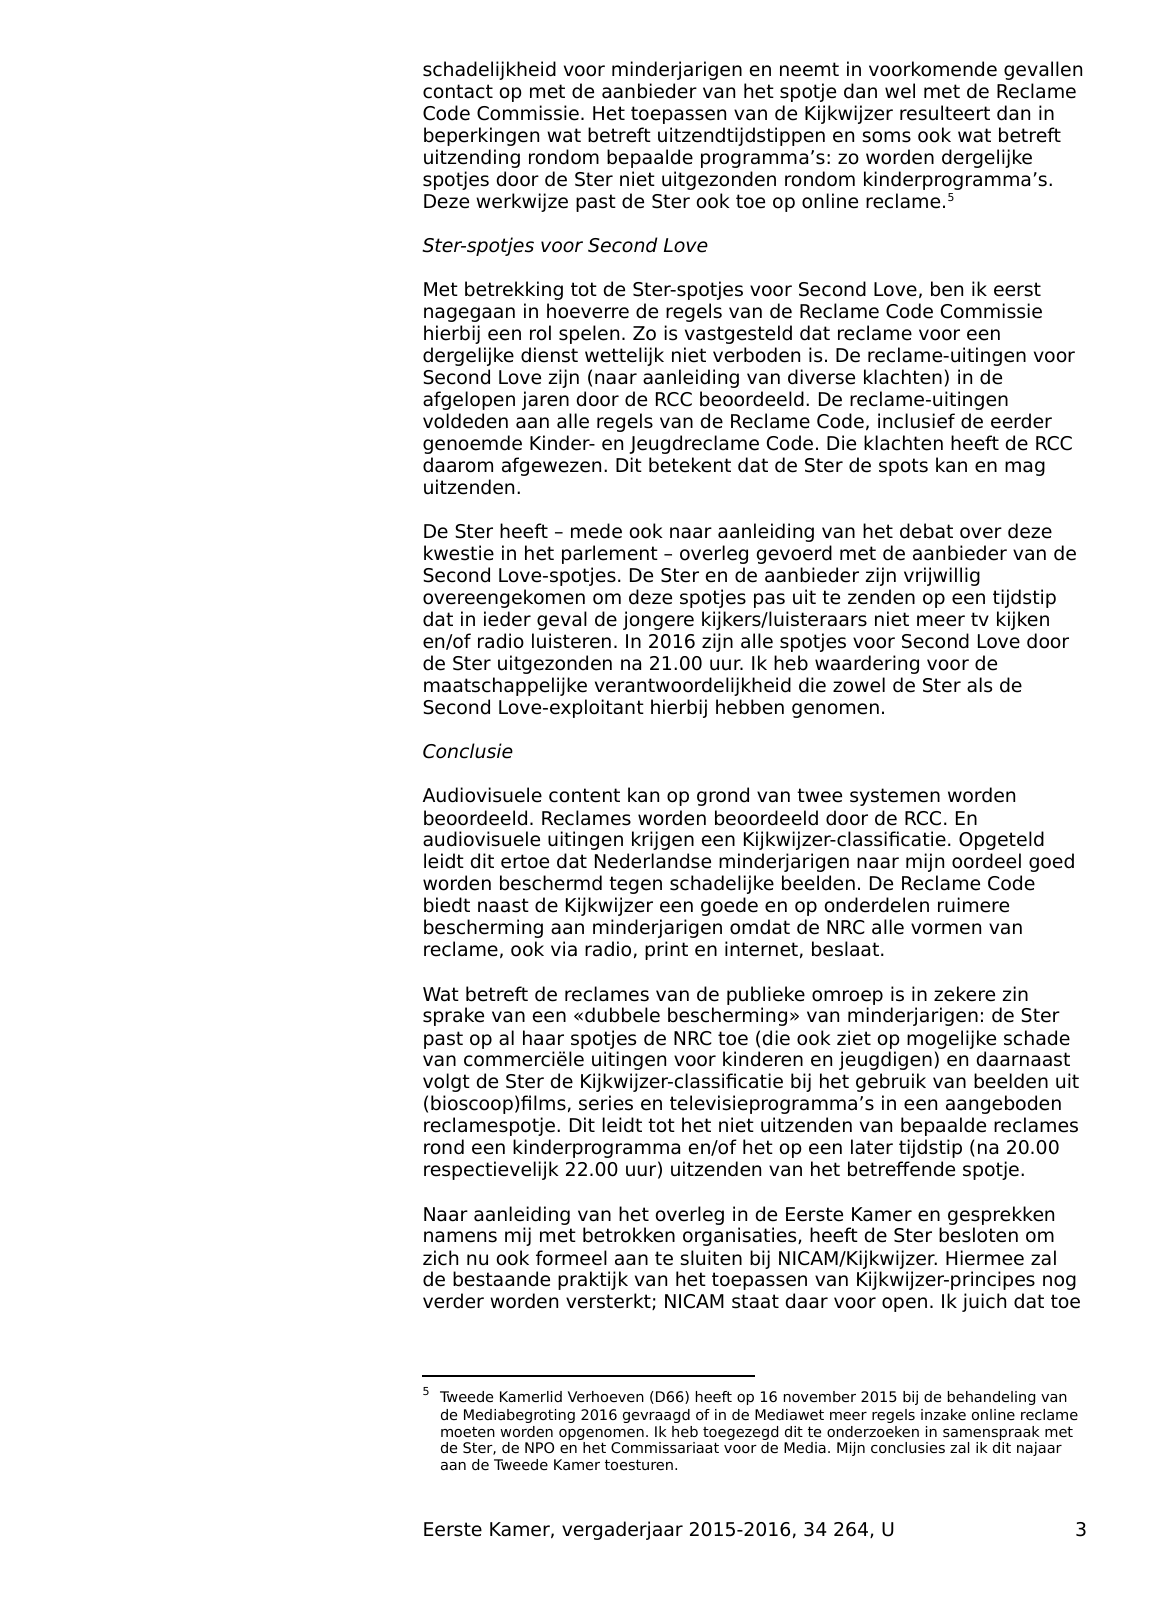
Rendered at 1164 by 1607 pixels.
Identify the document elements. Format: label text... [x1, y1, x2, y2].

text Wat betreft de reclames van de publieke omroep is in zekere zin sprake van een «dubbele bescherming» van minderjarigen: de Ster past op al haar spotjes de NRC toe (die ook ziet op mogelijke schade van commerciële uitingen voor kinderen en jeugdigen) en daarnaast volgt de Ster de Kijkwijzer-classificatie bij het gebruik van beelden uit (bioscoop)films, series en televisieprogramma’s in een aangeboden reclamespotje. Dit leidt tot het niet uitzenden van bepaalde reclames rond een kinderprogramma en/of het op een later tijdstip (na 20.00 respectievelijk 22.00 uur) uitzenden van het betreffende spotje. [422, 983, 1087, 1181]
text Tweede Kamerlid Verhoeven (D66) heeft op 16 november 2015 bij de behandeling van de Mediabegroting 2016 gevraagd of in de Mediawet meer regels inzake online reclame moeten worden opgenomen. Ik heb toegezegd dit te onderzoeken in samenspraak met de Ster, de NPO en het Commissariaat voor de Media. Mijn conclusies zal ik dit najaar aan de Tweede Kamer toesturen. [422, 1385, 1087, 1474]
text Audiovisuele content kan op grond van twee systemen worden beoordeeld. Reclames worden beoordeeld door de RCC. En audiovisuele uitingen krijgen een Kijkwijzer-classificatie. Opgeteld leidt dit ertoe dat Nederlandse minderjarigen naar mijn oordeel goed worden beschermd tegen schadelijke beelden. De Reclame Code biedt naast de Kijkwijzer een goede en op onderdelen ruimere bescherming aan minderjarigen omdat de NRC alle vormen van reclame, ook via radio, print en internet, beslaat. [422, 785, 1087, 961]
text De Ster heeft – mede ook naar aanleiding van het debat over deze kwestie in het parlement – overleg gevoerd met de aanbieder van de Second Love-spotjes. De Ster en de aanbieder zijn vrijwillig overeengekomen om deze spotjes pas uit te zenden op een tijdstip dat in ieder geval de jongere kijkers/luisteraars niet meer tv kijken en/of radio luisteren. In 2016 zijn alle spotjes voor Second Love door de Ster uitgezonden na 21.00 uur. Ik heb waardering voor de maatschappelijke verantwoordelijkheid die zowel de Ster als de Second Love-exploitant hierbij hebben genomen. [422, 521, 1087, 719]
subtitle Ster-spotjes voor Second Love [422, 235, 1087, 257]
subtitle Conclusie [422, 741, 1087, 763]
text Met betrekking tot de Ster-spotjes voor Second Love, ben ik eerst nagegaan in hoeverre de regels van de Reclame Code Commissie hierbij een rol spelen. Zo is vastgesteld dat reclame voor een dergelijke dienst wettelijk niet verboden is. De reclame-uitingen voor Second Love zijn (naar aanleiding van diverse klachten) in de afgelopen jaren door de RCC beoordeeld. De reclame-uitingen voldeden aan alle regels van de Reclame Code, inclusief de eerder genoemde Kinder- en Jeugdreclame Code. Die klachten heeft de RCC daarom afgewezen. Dit betekent dat de Ster de spots kan en mag uitzenden. [422, 279, 1087, 499]
text schadelijkheid voor minderjarigen en neemt in voorkomende gevallen contact op met de aanbieder van het spotje dan wel met de Reclame Code Commissie. Het toepassen van de Kijkwijzer resulteert dan in beperkingen wat betreft uitzendtijdstippen en soms ook wat betreft uitzending rondom bepaalde programma’s: zo worden dergelijke spotjes door de Ster niet uitgezonden rondom kinderprogramma’s. Deze werkwijze past de Ster ook toe op online reclame. [422, 59, 1087, 213]
text Naar aanleiding van het overleg in de Eerste Kamer en gesprekken namens mij met betrokken organisaties, heeft de Ster besloten om zich nu ook formeel aan te sluiten bij NICAM/Kijkwijzer. Hiermee zal de bestaande praktijk van het toepassen van Kijkwijzer-principes nog verder worden versterkt; NICAM staat daar voor open. Ik juich dat toe [422, 1203, 1087, 1313]
